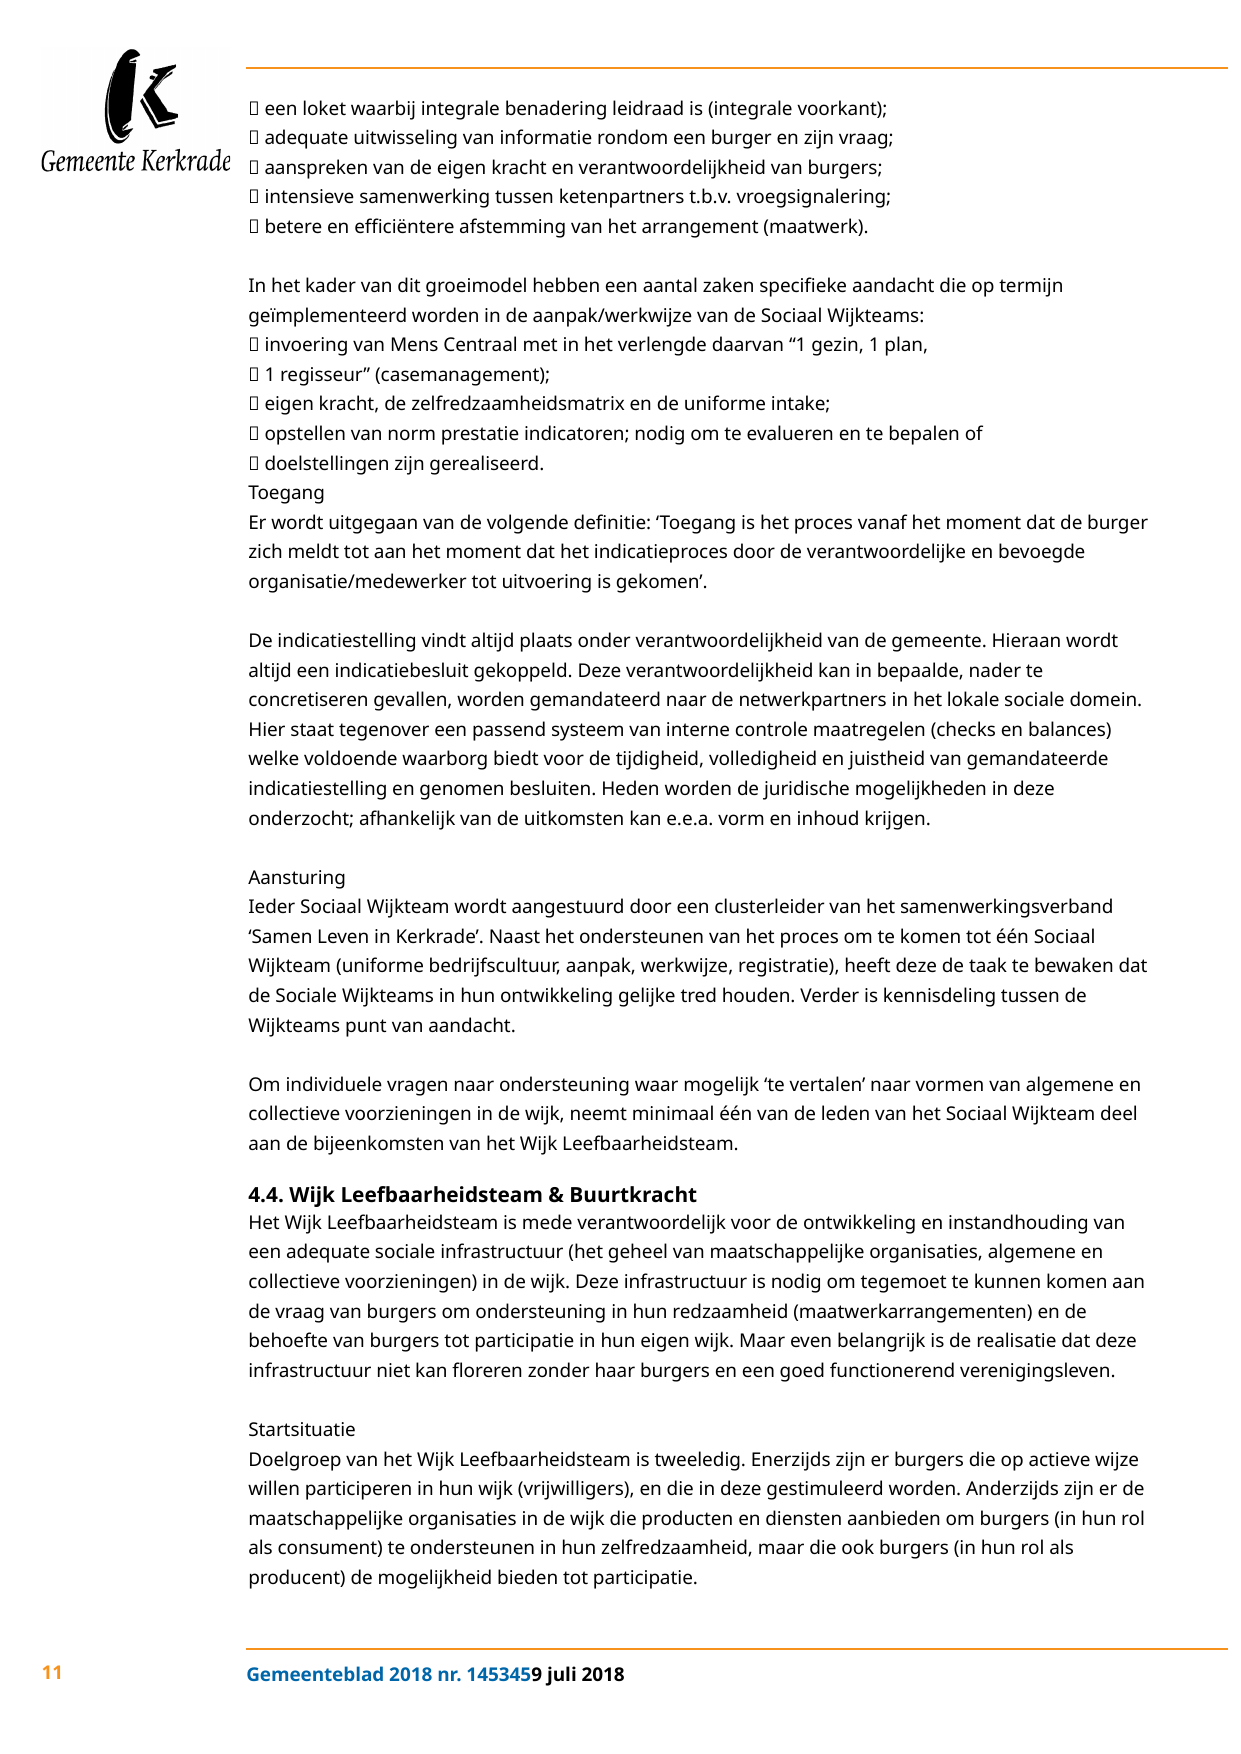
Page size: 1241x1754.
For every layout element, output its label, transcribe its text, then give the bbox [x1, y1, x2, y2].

text  aanspreken van de eigen kracht en verantwoordelijkheid van burgers; [248, 154, 1152, 180]
text 4.4. Wijk Leefbaarheidsteam & Buurtkracht [248, 1181, 1152, 1209]
text  betere en efficiëntere afstemming van het arrangement (maatwerk). [248, 213, 1152, 239]
text  adequate uitwisseling van informatie rondom een burger en zijn vraag; [248, 124, 1152, 150]
text  een loket waarbij integrale benadering leidraad is (integrale voorkant); [248, 95, 1152, 121]
text Aansturing [248, 864, 1152, 890]
text De indicatiestelling vindt altijd plaats onder verantwoordelijkheid van de gemeente. Hieraan wordt altijd een indicatiebesluit gekoppeld. Deze verantwoordelijkheid kan in bepaalde, nader te concretiseren gevallen, worden gemandateerd naar de netwerkpartners in het lokale sociale domein. Hier staat tegenover een passend systeem van interne controle maatregelen (checks en balances) welke voldoende waarborg biedt voor de tijdigheid, volledigheid en juistheid van gemandateerde indicatiestelling en genomen besluiten. Heden worden de juridische mogelijkheden in deze onderzocht; afhankelijk van de uitkomsten kan e.e.a. vorm en inhoud krijgen. [248, 627, 1152, 831]
text Om individuele vragen naar ondersteuning waar mogelijk ‘te vertalen’ naar vormen van algemene en collectieve voorzieningen in de wijk, neemt minimaal één van de leden van het Sociaal Wijkteam deel aan de bijeenkomsten van het Wijk Leefbaarheidsteam. [248, 1071, 1152, 1156]
text  opstellen van norm prestatie indicatoren; nodig om te evalueren en te bepalen of [248, 420, 1152, 446]
text  invoering van Mens Centraal met in het verlengde daarvan “1 gezin, 1 plan, [248, 331, 1152, 357]
picture [41, 47, 231, 172]
text Doelgroep van het Wijk Leefbaarheidsteam is tweeledig. Enerzijds zijn er burgers die op actieve wijze willen participeren in hun wijk (vrijwilligers), en die in deze gestimuleerd worden. Anderzijds zijn er de maatschappelijke organisaties in de wijk die producten en diensten aanbieden om burgers (in hun rol als consument) te ondersteunen in hun zelfredzaamheid, maar die ook burgers (in hun rol als producent) de mogelijkheid bieden tot participatie. [248, 1446, 1152, 1590]
text Er wordt uitgegaan van de volgende definitie: ‘Toegang is het proces vanaf het moment dat de burger zich meldt tot aan het moment dat het indicatieproces door de verantwoordelijke en bevoegde organisatie/medewerker tot uitvoering is gekomen’. [248, 509, 1152, 594]
text  intensieve samenwerking tussen ketenpartners t.b.v. vroegsignalering; [248, 183, 1152, 209]
text Ieder Sociaal Wijkteam wordt aangestuurd door een clusterleider van het samenwerkingsverband ‘Samen Leven in Kerkrade’. Naast het ondersteunen van het proces om te komen tot één Sociaal Wijkteam (uniforme bedrijfscultuur, aanpak, werkwijze, registratie), heeft deze de taak te bewaken dat de Sociale Wijkteams in hun ontwikkeling gelijke tred houden. Verder is kennisdeling tussen de Wijkteams punt van aandacht. [248, 893, 1152, 1038]
text In het kader van dit groeimodel hebben een aantal zaken specifieke aandacht die op termijn geïmplementeerd worden in de aanpak/werkwijze van de Sociaal Wijkteams: [248, 272, 1152, 328]
text  doelstellingen zijn gerealiseerd. [248, 450, 1152, 476]
text  eigen kracht, de zelfredzaamheidsmatrix en de uniforme intake; [248, 391, 1152, 416]
text Toegang [248, 479, 1152, 505]
text Het Wijk Leefbaarheidsteam is mede verantwoordelijk voor de ontwikkeling en instandhouding van een adequate sociale infrastructuur (het geheel van maatschappelijke organisaties, algemene en collectieve voorzieningen) in de wijk. Deze infrastructuur is nodig om tegemoet te kunnen komen aan de vraag van burgers om ondersteuning in hun redzaamheid (maatwerkarrangementen) en de behoefte van burgers tot participatie in hun eigen wijk. Maar even belangrijk is de realisatie dat deze infrastructuur niet kan floreren zonder haar burgers en een goed functionerend verenigingsleven. [248, 1209, 1152, 1383]
text  1 regisseur” (casemanagement); [248, 361, 1152, 387]
text Startsituatie [248, 1416, 1152, 1442]
